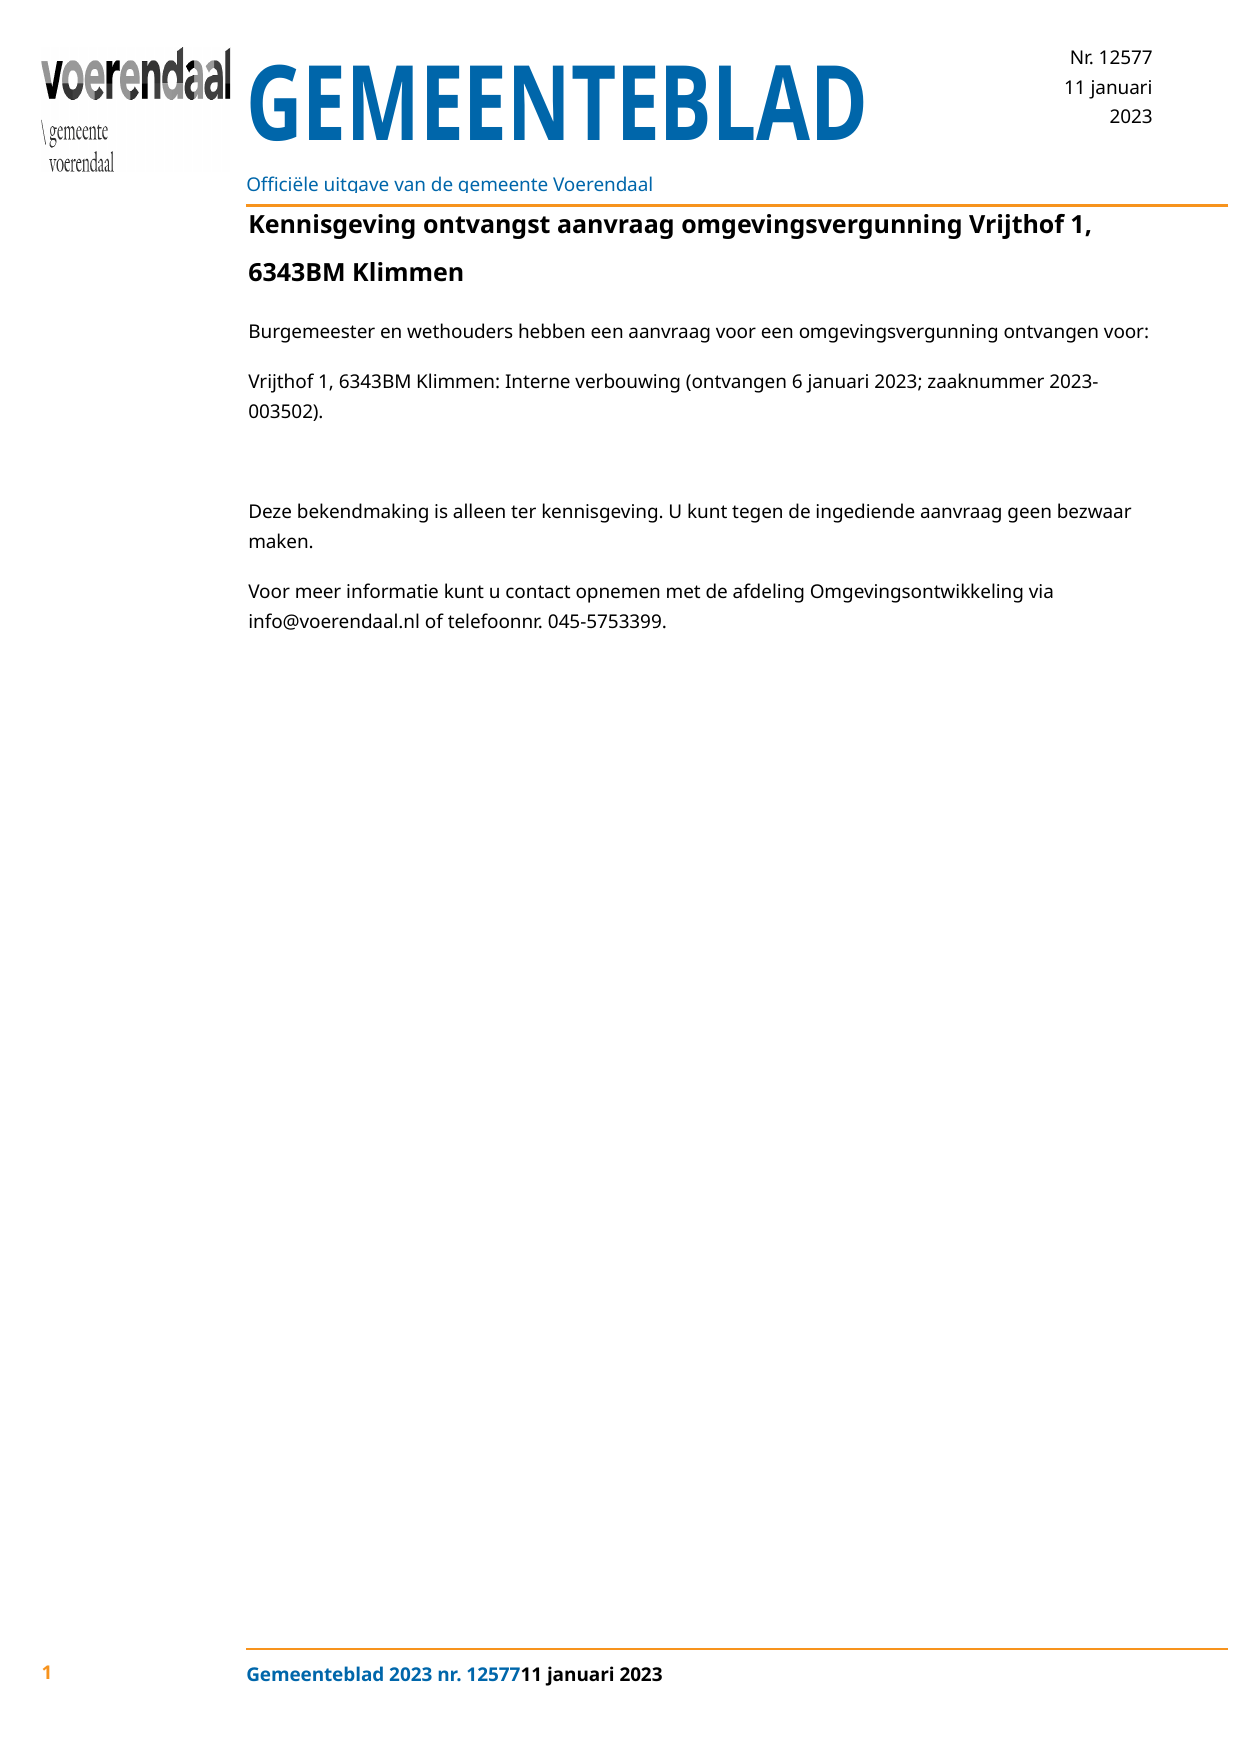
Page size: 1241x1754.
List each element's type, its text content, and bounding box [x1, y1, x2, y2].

picture [41, 47, 231, 172]
text Burgemeester en wethouders hebben een aanvraag voor een omgevingsvergunning ontvangen voor: [248, 318, 1152, 344]
text Deze bekendmaking is alleen ter kennisgeving. U kunt tegen de ingediende aanvraag geen bezwaar maken. [248, 499, 1152, 554]
text Vrijthof 1, 6343BM Klimmen: Interne verbouwing (ontvangen 6 januari 2023; zaaknummer 2023-003502). [248, 368, 1152, 424]
text Voor meer informatie kunt u contact opnemen met de afdeling Omgevingsontwikkeling via info@voerendaal.nl of telefoonnr. 045-5753399. [248, 579, 1152, 634]
text Kennisgeving ontvangst aanvraag omgevingsvergunning Vrijthof 1, 6343BM Klimmen [248, 207, 1152, 288]
